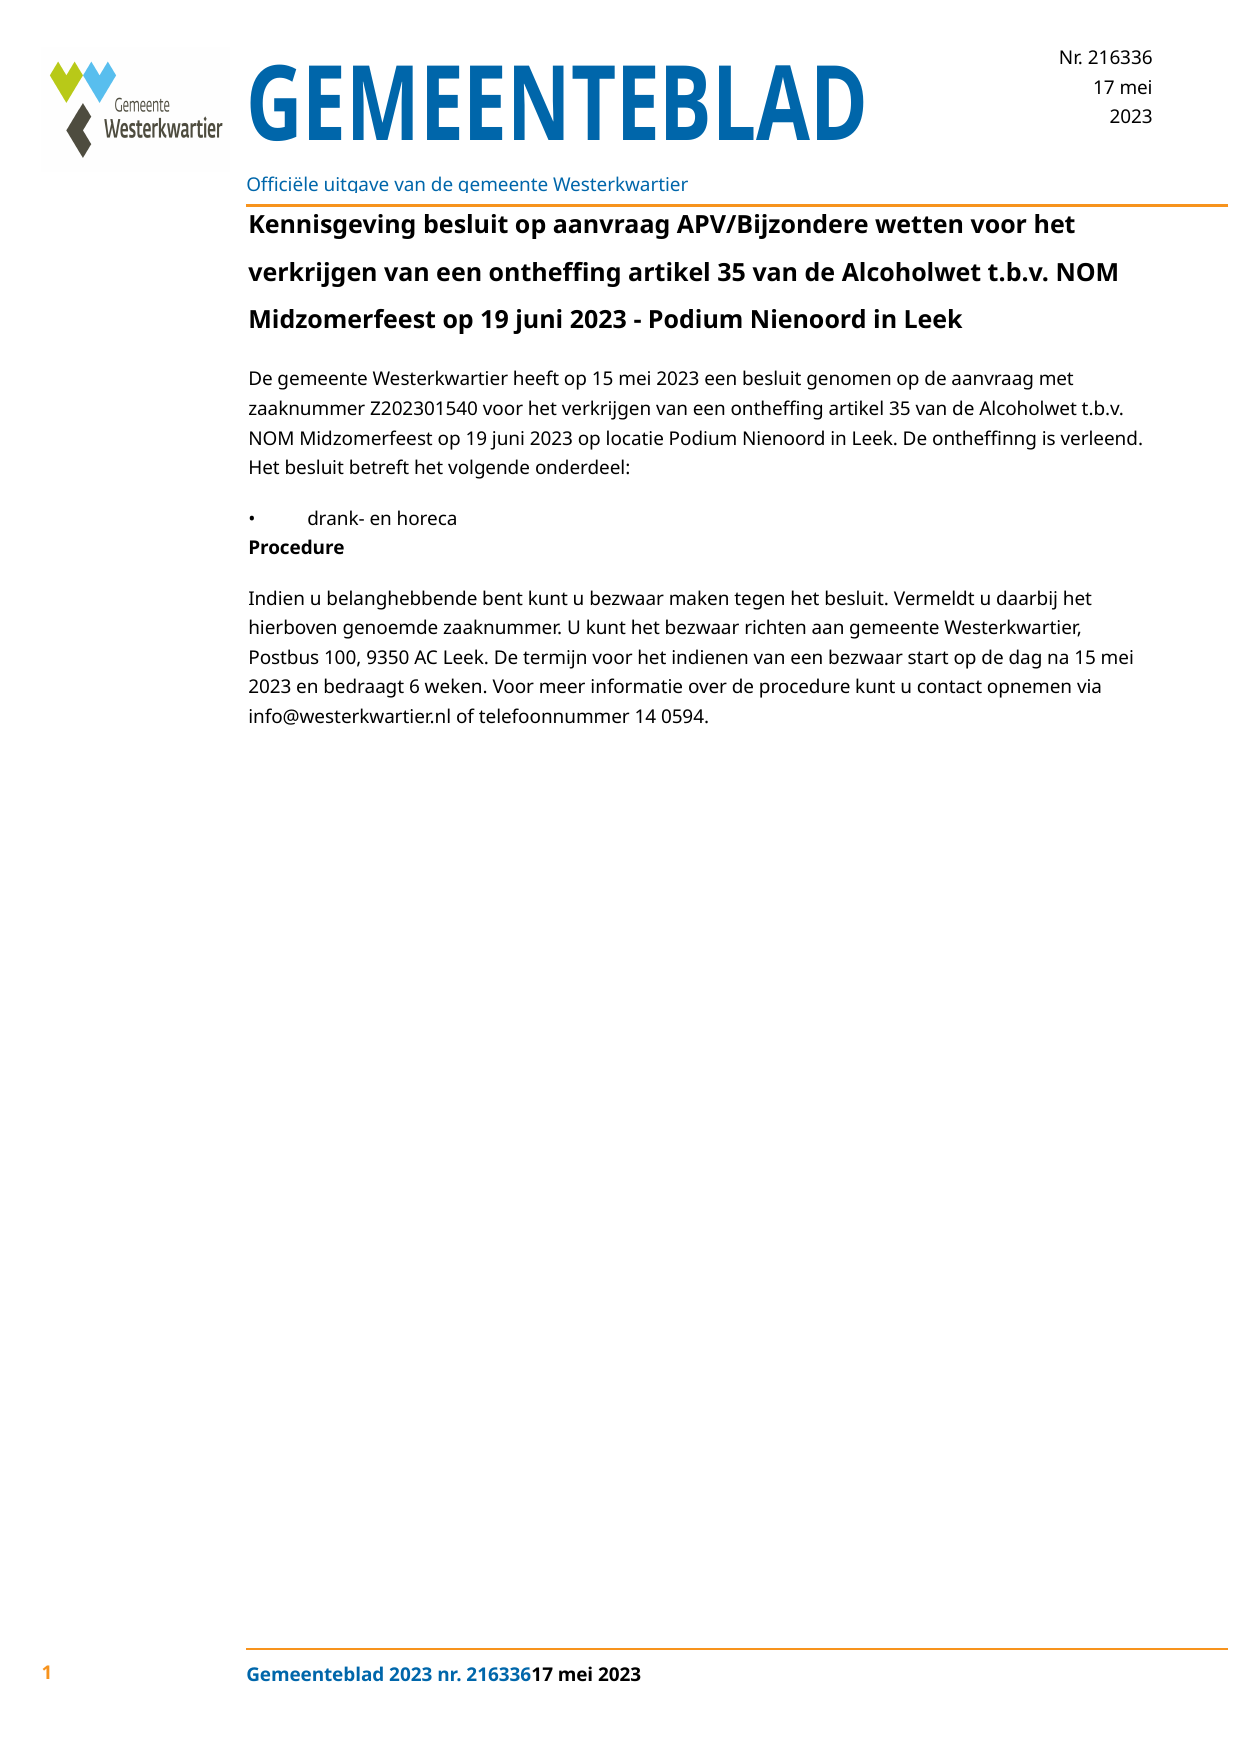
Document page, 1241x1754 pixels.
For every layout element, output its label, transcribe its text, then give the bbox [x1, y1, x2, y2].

text Indien u belanghebbende bent kunt u bezwaar maken tegen het besluit. Vermeldt u daarbij het hierboven genoemde zaaknummer. U kunt het bezwaar richten aan gemeente Westerkwartier, Postbus 100, 9350 AC Leek. De termijn voor het indienen van een bezwaar start op de dag na 15 mei 2023 en bedraagt 6 weken. Voor meer informatie over de procedure kunt u contact opnemen via info@westerkwartier.nl of telefoonnummer 14 0594. [248, 585, 1152, 729]
text Procedure [248, 534, 1152, 560]
picture [41, 47, 231, 172]
list drank- en horeca [248, 505, 1152, 530]
text De gemeente Westerkwartier heeft op 15 mei 2023 een besluit genomen op de aanvraag met zaaknummer Z202301540 voor het verkrijgen van een ontheffing artikel 35 van de Alcoholwet t.b.v. NOM Midzomerfeest op 19 juni 2023 op locatie Podium Nienoord in Leek. De ontheffinng is verleend. Het besluit betreft het volgende onderdeel: [248, 366, 1152, 480]
text Kennisgeving besluit op aanvraag APV/Bijzondere wetten voor het verkrijgen van een ontheffing artikel 35 van de Alcoholwet t.b.v. NOM Midzomerfeest op 19 juni 2023 - Podium Nienoord in Leek [248, 207, 1152, 336]
